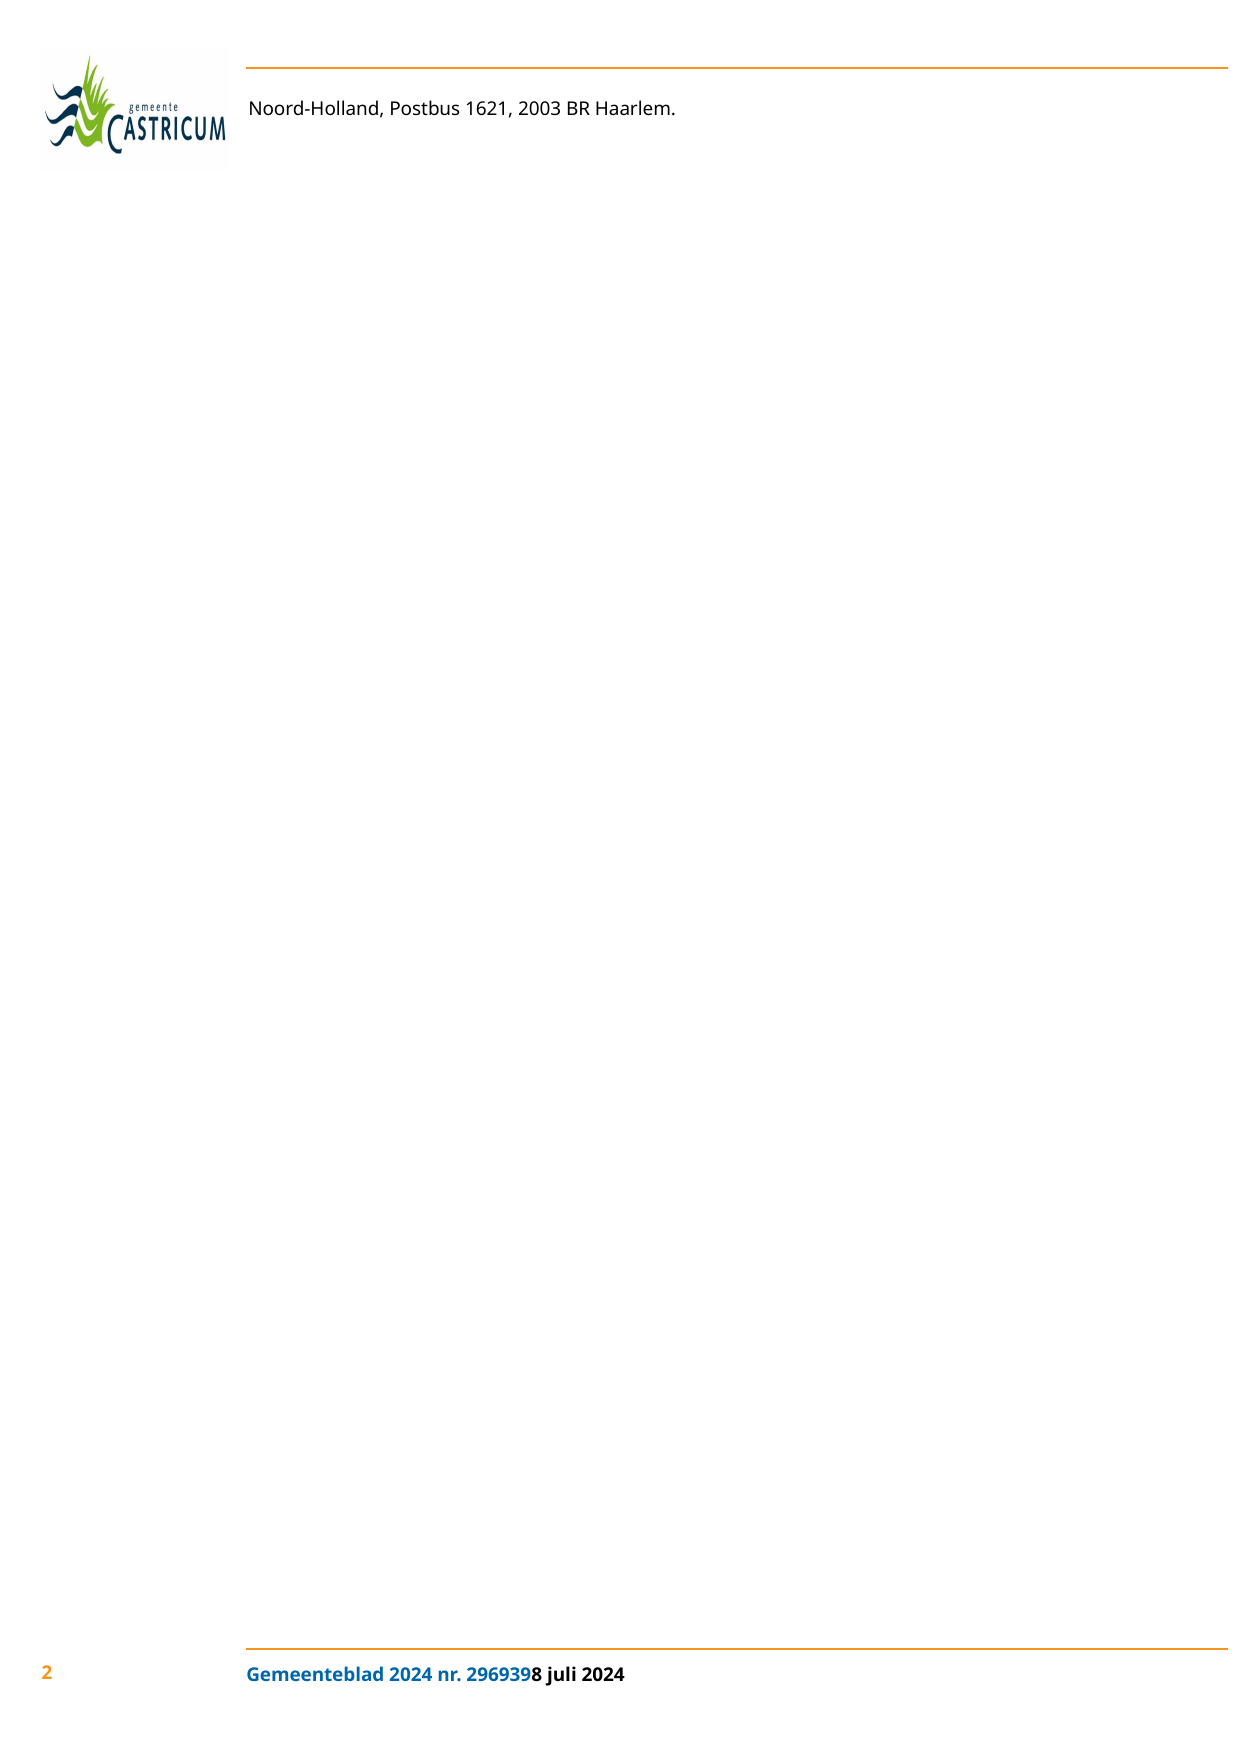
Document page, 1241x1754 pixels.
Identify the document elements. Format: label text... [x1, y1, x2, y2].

picture [41, 47, 231, 172]
text Noord-Holland, Postbus 1621, 2003 BR Haarlem. [248, 95, 1152, 121]
